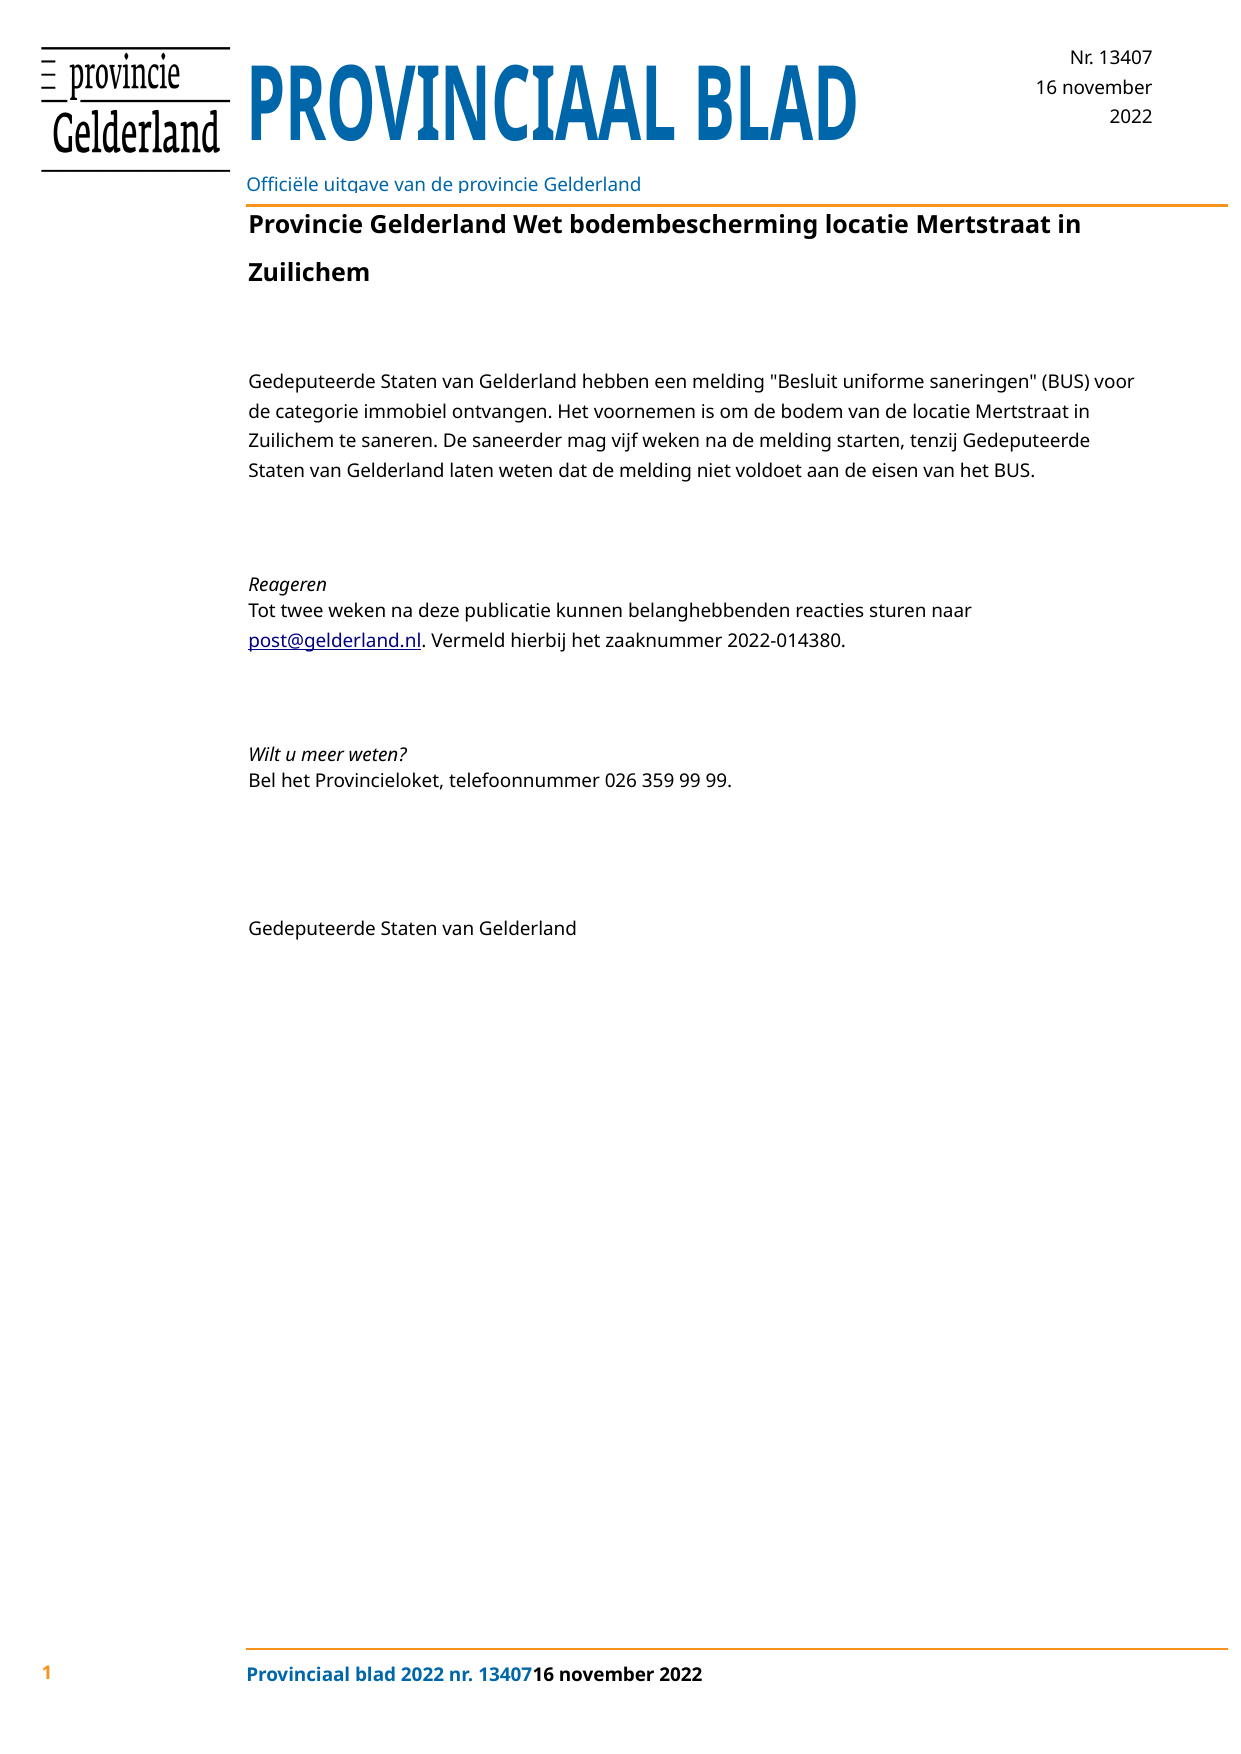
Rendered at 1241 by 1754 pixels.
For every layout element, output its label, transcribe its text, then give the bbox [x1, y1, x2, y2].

text Gedeputeerde Staten van Gelderland [248, 916, 1152, 941]
text Provincie Gelderland Wet bodembescherming locatie Mertstraat in Zuilichem [248, 207, 1152, 288]
text Tot twee weken na deze publicatie kunnen belanghebbenden reacties sturen naar post@gelderland.nl. Vermeld hierbij het zaaknummer 2022-014380. [248, 597, 1152, 652]
text Gedeputeerde Staten van Gelderland hebben een melding "Besluit uniforme saneringen" (BUS) voor de categorie immobiel ontvangen. Het voornemen is om de bodem van de locatie Mertstraat in Zuilichem te saneren. De saneerder mag vijf weken na de melding starten, tenzij Gedeputeerde Staten van Gelderland laten weten dat de melding niet voldoet aan de eisen van het BUS. [248, 368, 1152, 483]
text Reageren [248, 571, 1152, 597]
picture [41, 47, 231, 172]
text Bel het Provincieloket, telefoonnummer 026 359 99 99. [248, 767, 1152, 793]
text Wilt u meer weten? [248, 741, 1152, 767]
